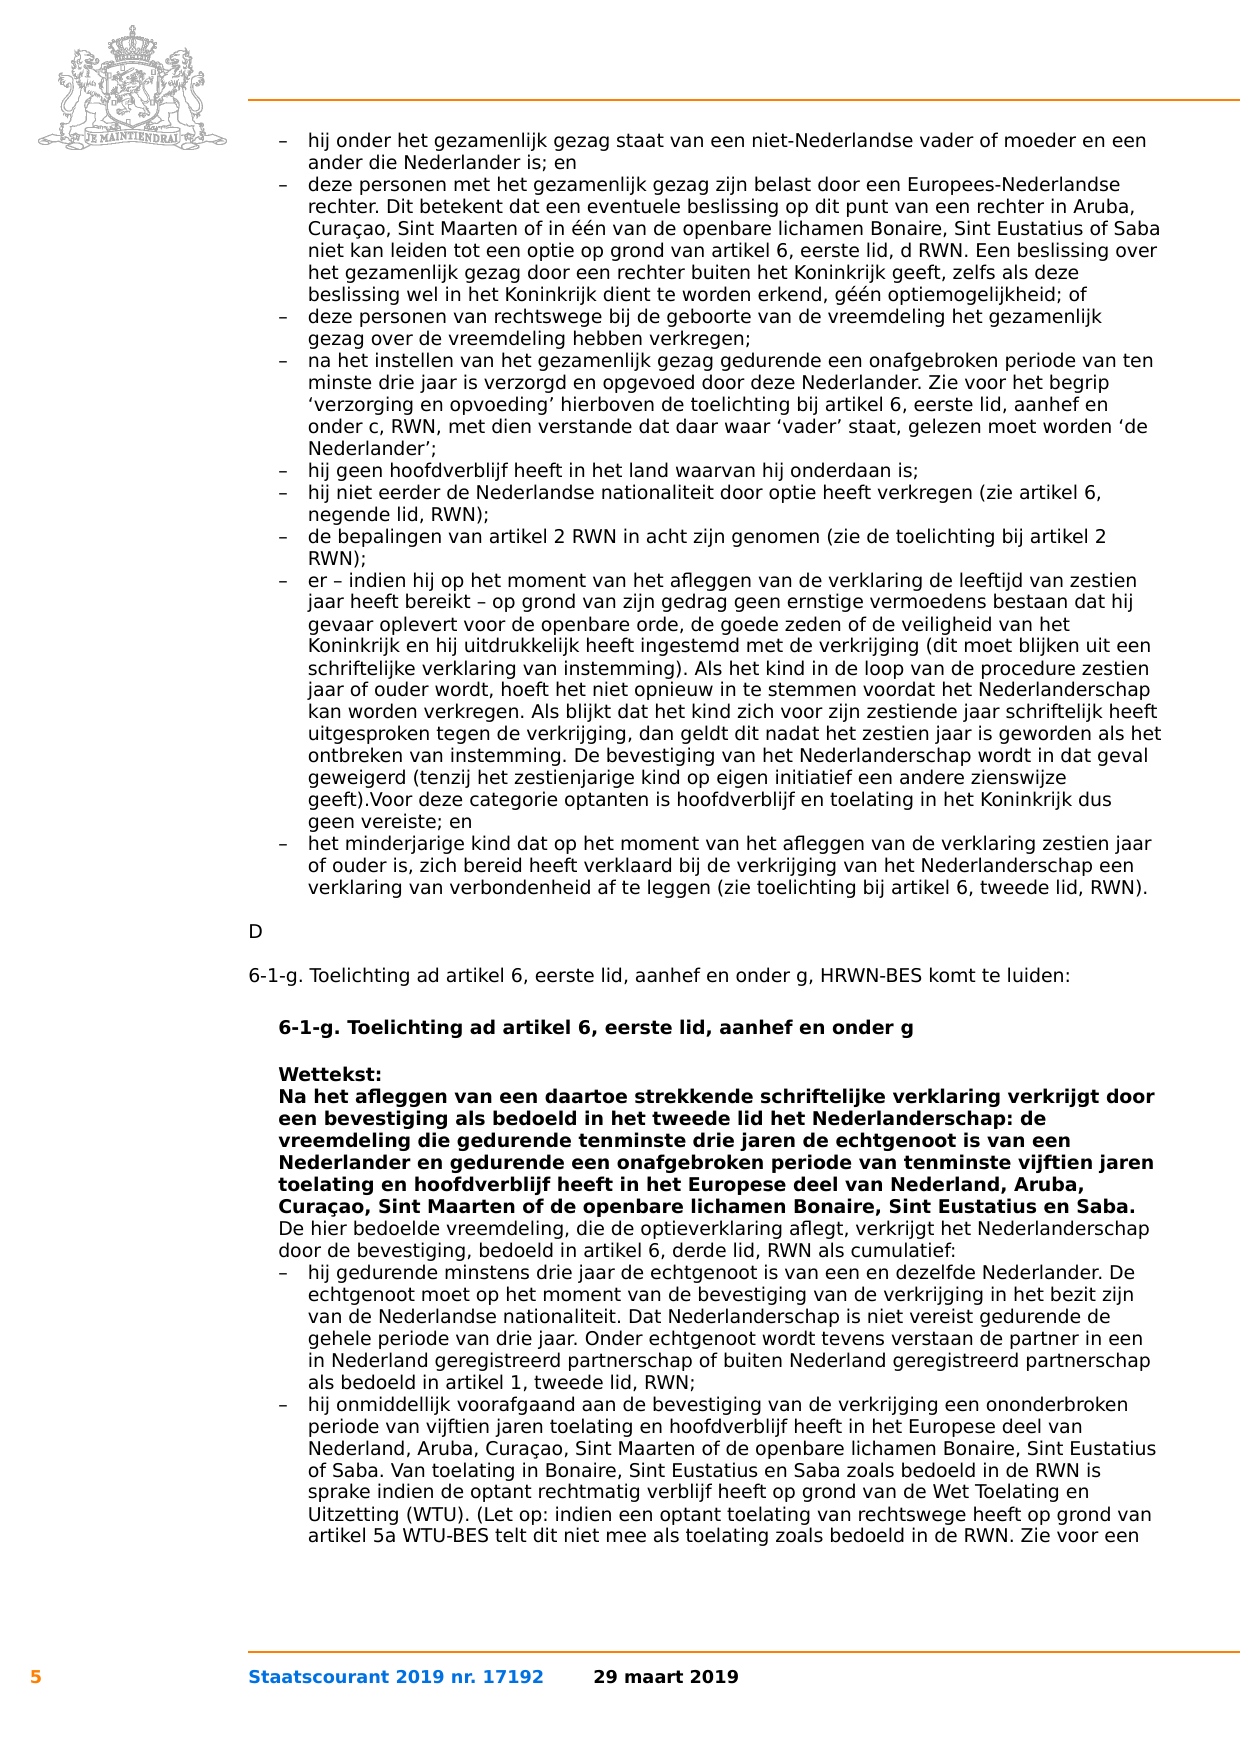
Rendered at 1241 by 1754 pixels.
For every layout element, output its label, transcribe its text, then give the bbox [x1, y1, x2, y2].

subtitle 6-1-g. Toelichting ad artikel 6, eerste lid, aanhef en onder g [278, 1017, 1163, 1039]
picture [38, 25, 227, 150]
text – deze personen met het gezamenlijk gezag zijn belast door een Europees-Nederlandse rechter. Dit betekent dat een eventuele beslissing op dit punt van een rechter in Aruba, Curaçao, Sint Maarten of in één van de openbare lichamen Bonaire, Sint Eustatius of Saba niet kan leiden tot een optie op grond van artikel 6, eerste lid, d RWN. Een beslissing over het gezamenlijk gezag door een rechter buiten het Koninkrijk geeft, zelfs als deze beslissing wel in het Koninkrijk dient te worden erkend, géén optiemogelijkheid; of [278, 174, 1163, 306]
text – hij gedurende minstens drie jaar de echtgenoot is van een en dezelfde Nederlander. De echtgenoot moet op het moment van de bevestiging van de verkrijging in het bezit zijn van de Nederlandse nationaliteit. Dat Nederlanderschap is niet vereist gedurende de gehele periode van drie jaar. Onder echtgenoot wordt tevens verstaan de partner in een in Nederland geregistreerd partnerschap of buiten Nederland geregistreerd partnerschap als bedoeld in artikel 1, tweede lid, RWN; [278, 1262, 1163, 1393]
text – de bepalingen van artikel 2 RWN in acht zijn genomen (zie de toelichting bij artikel 2 RWN); [278, 526, 1163, 569]
text – na het instellen van het gezamenlijk gezag gedurende een onafgebroken periode van ten minste drie jaar is verzorgd en opgevoed door deze Nederlander. Zie voor het begrip ‘verzorging en opvoeding’ hierboven de toelichting bij artikel 6, eerste lid, aanhef en onder c, RWN, met dien verstande dat daar waar ‘vader’ staat, gelezen moet worden ‘de Nederlander’; [278, 350, 1163, 459]
text – deze personen van rechtswege bij de geboorte van de vreemdeling het gezamenlijk gezag over de vreemdeling hebben verkregen; [278, 306, 1163, 350]
text – hij niet eerder de Nederlandse nationaliteit door optie heeft verkregen (zie artikel 6, negende lid, RWN); [278, 482, 1163, 526]
text D [248, 921, 1163, 943]
text – hij geen hoofdverblijf heeft in het land waarvan hij onderdaan is; [278, 459, 1163, 482]
text 6-1-g. Toelichting ad artikel 6, eerste lid, aanhef en onder g, HRWN-BES komt te luiden: [248, 965, 1163, 987]
text – er – indien hij op het moment van het afleggen van de verklaring de leeftijd van zestien jaar heeft bereikt – op grond van zijn gedrag geen ernstige vermoedens bestaan dat hij gevaar oplevert voor de openbare orde, de goede zeden of de veiligheid van het Koninkrijk en hij uitdrukkelijk heeft ingestemd met de verkrijging (dit moet blijken uit een schriftelijke verklaring van instemming). Als het kind in de loop van de procedure zestien jaar of ouder wordt, hoeft het niet opnieuw in te stemmen voordat het Nederlanderschap kan worden verkregen. Als blijkt dat het kind zich voor zijn zestiende jaar schriftelijk heeft uitgesproken tegen de verkrijging, dan geldt dit nadat het zestien jaar is geworden als het ontbreken van instemming. De bevestiging van het Nederlanderschap wordt in dat geval geweigerd (tenzij het zestienjarige kind op eigen initiatief een andere zienswijze geeft).Voor deze categorie optanten is hoofdverblijf en toelating in het Koninkrijk dus geen vereiste; en [278, 569, 1163, 833]
text – het minderjarige kind dat op het moment van het afleggen van de verklaring zestien jaar of ouder is, zich bereid heeft verklaard bij de verkrijging van het Nederlanderschap een verklaring van verbondenheid af te leggen (zie toelichting bij artikel 6, tweede lid, RWN). [278, 833, 1163, 899]
text Wettekst: [278, 1064, 1163, 1086]
text – hij onder het gezamenlijk gezag staat van een niet-Nederlandse vader of moeder en een ander die Nederlander is; en [278, 130, 1163, 174]
text – hij onmiddellijk voorafgaand aan de bevestiging van de verkrijging een ononderbroken periode van vijftien jaren toelating en hoofdverblijf heeft in het Europese deel van Nederland, Aruba, Curaçao, Sint Maarten of de openbare lichamen Bonaire, Sint Eustatius of Saba. Van toelating in Bonaire, Sint Eustatius en Saba zoals bedoeld in de RWN is sprake indien de optant rechtmatig verblijf heeft op grond van de Wet Toelating en Uitzetting (WTU). (Let op: indien een optant toelating van rechtswege heeft op grond van artikel 5a WTU-BES telt dit niet mee als toelating zoals bedoeld in de RWN. Zie voor een [278, 1393, 1163, 1547]
text Na het afleggen van een daartoe strekkende schriftelijke verklaring verkrijgt door een bevestiging als bedoeld in het tweede lid het Nederlanderschap: de vreemdeling die gedurende tenminste drie jaren de echtgenoot is van een Nederlander en gedurende een onafgebroken periode van tenminste vijftien jaren toelating en hoofdverblijf heeft in het Europese deel van Nederland, Aruba, Curaçao, Sint Maarten of de openbare lichamen Bonaire, Sint Eustatius en Saba. [278, 1086, 1163, 1218]
text De hier bedoelde vreemdeling, die de optieverklaring aflegt, verkrijgt het Nederlanderschap door de bevestiging, bedoeld in artikel 6, derde lid, RWN als cumulatief: [278, 1218, 1163, 1262]
